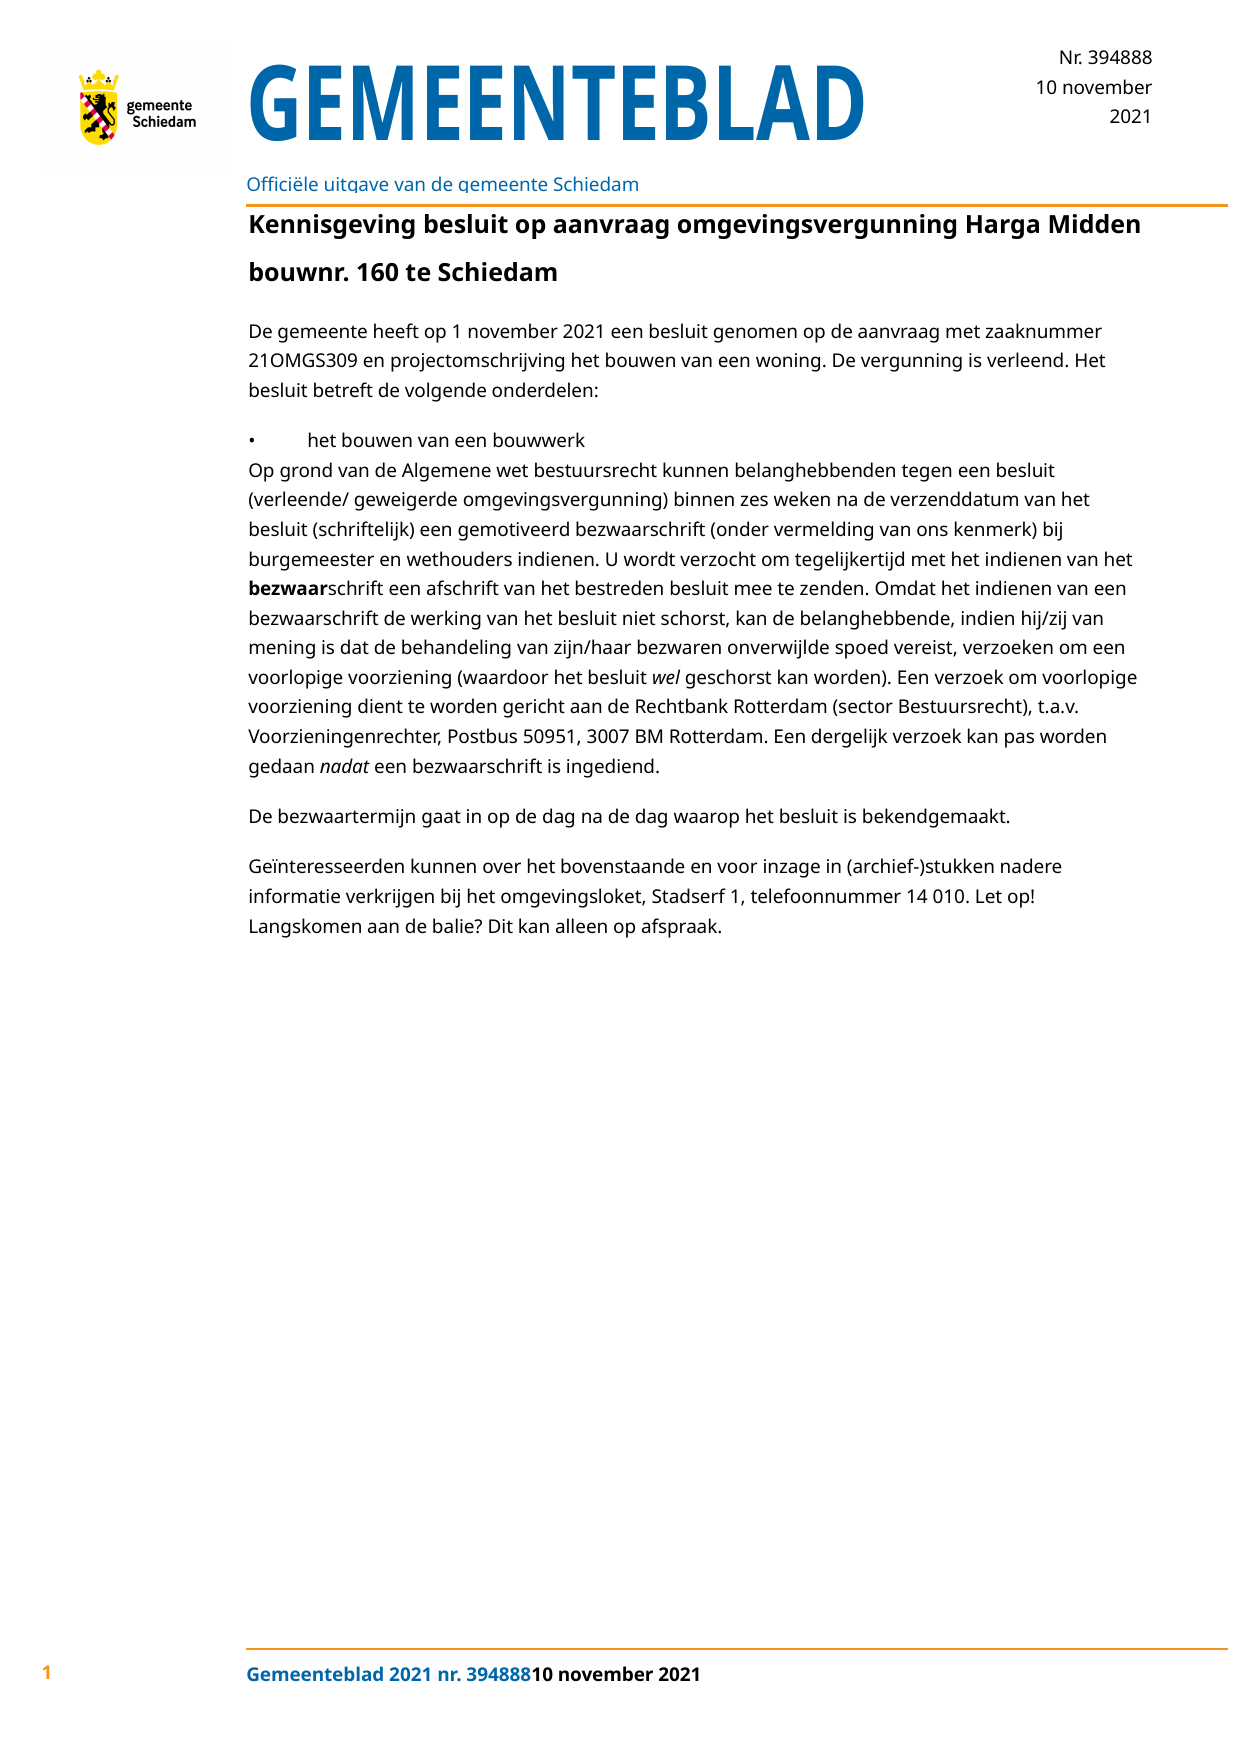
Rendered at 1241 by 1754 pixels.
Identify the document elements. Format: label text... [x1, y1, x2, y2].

text De bezwaartermijn gaat in op de dag na de dag waarop het besluit is bekendgemaakt. [248, 803, 1152, 829]
list het bouwen van een bouwwerk [248, 427, 1152, 453]
picture [41, 47, 231, 172]
text Op grond van de Algemene wet bestuursrecht kunnen belanghebbenden tegen een besluit (verleende/ geweigerde omgevingsvergunning) binnen zes weken na de verzenddatum van het besluit (schriftelijk) een gemotiveerd bezwaarschrift (onder vermelding van ons kenmerk) bij burgemeester en wethouders indienen. U wordt verzocht om tegelijkertijd met het indienen van het bezwaarschrift een afschrift van het bestreden besluit mee te zenden. Omdat het indienen van een bezwaarschrift de werking van het besluit niet schorst, kan de belanghebbende, indien hij/zij van mening is dat de behandeling van zijn/haar bezwaren onverwijlde spoed vereist, verzoeken om een voorlopige voorziening (waardoor het besluit wel geschorst kan worden). Een verzoek om voorlopige voorziening dient te worden gericht aan de Rechtbank Rotterdam (sector Bestuursrecht), t.a.v. Voorzieningenrechter, Postbus 50951, 3007 BM Rotterdam. Een dergelijk verzoek kan pas worden gedaan nadat een bezwaarschrift is ingediend. [248, 457, 1152, 779]
text Geïnteresseerden kunnen over het bovenstaande en voor inzage in (archief-)stukken nadere informatie verkrijgen bij het omgevingsloket, Stadserf 1, telefoonnummer 14 010. Let op! Langskomen aan de balie? Dit kan alleen op afspraak. [248, 854, 1152, 939]
text Kennisgeving besluit op aanvraag omgevingsvergunning Harga Midden bouwnr. 160 te Schiedam [248, 207, 1152, 288]
text De gemeente heeft op 1 november 2021 een besluit genomen op de aanvraag met zaaknummer 21OMGS309 en projectomschrijving het bouwen van een woning. De vergunning is verleend. Het besluit betreft de volgende onderdelen: [248, 318, 1152, 403]
